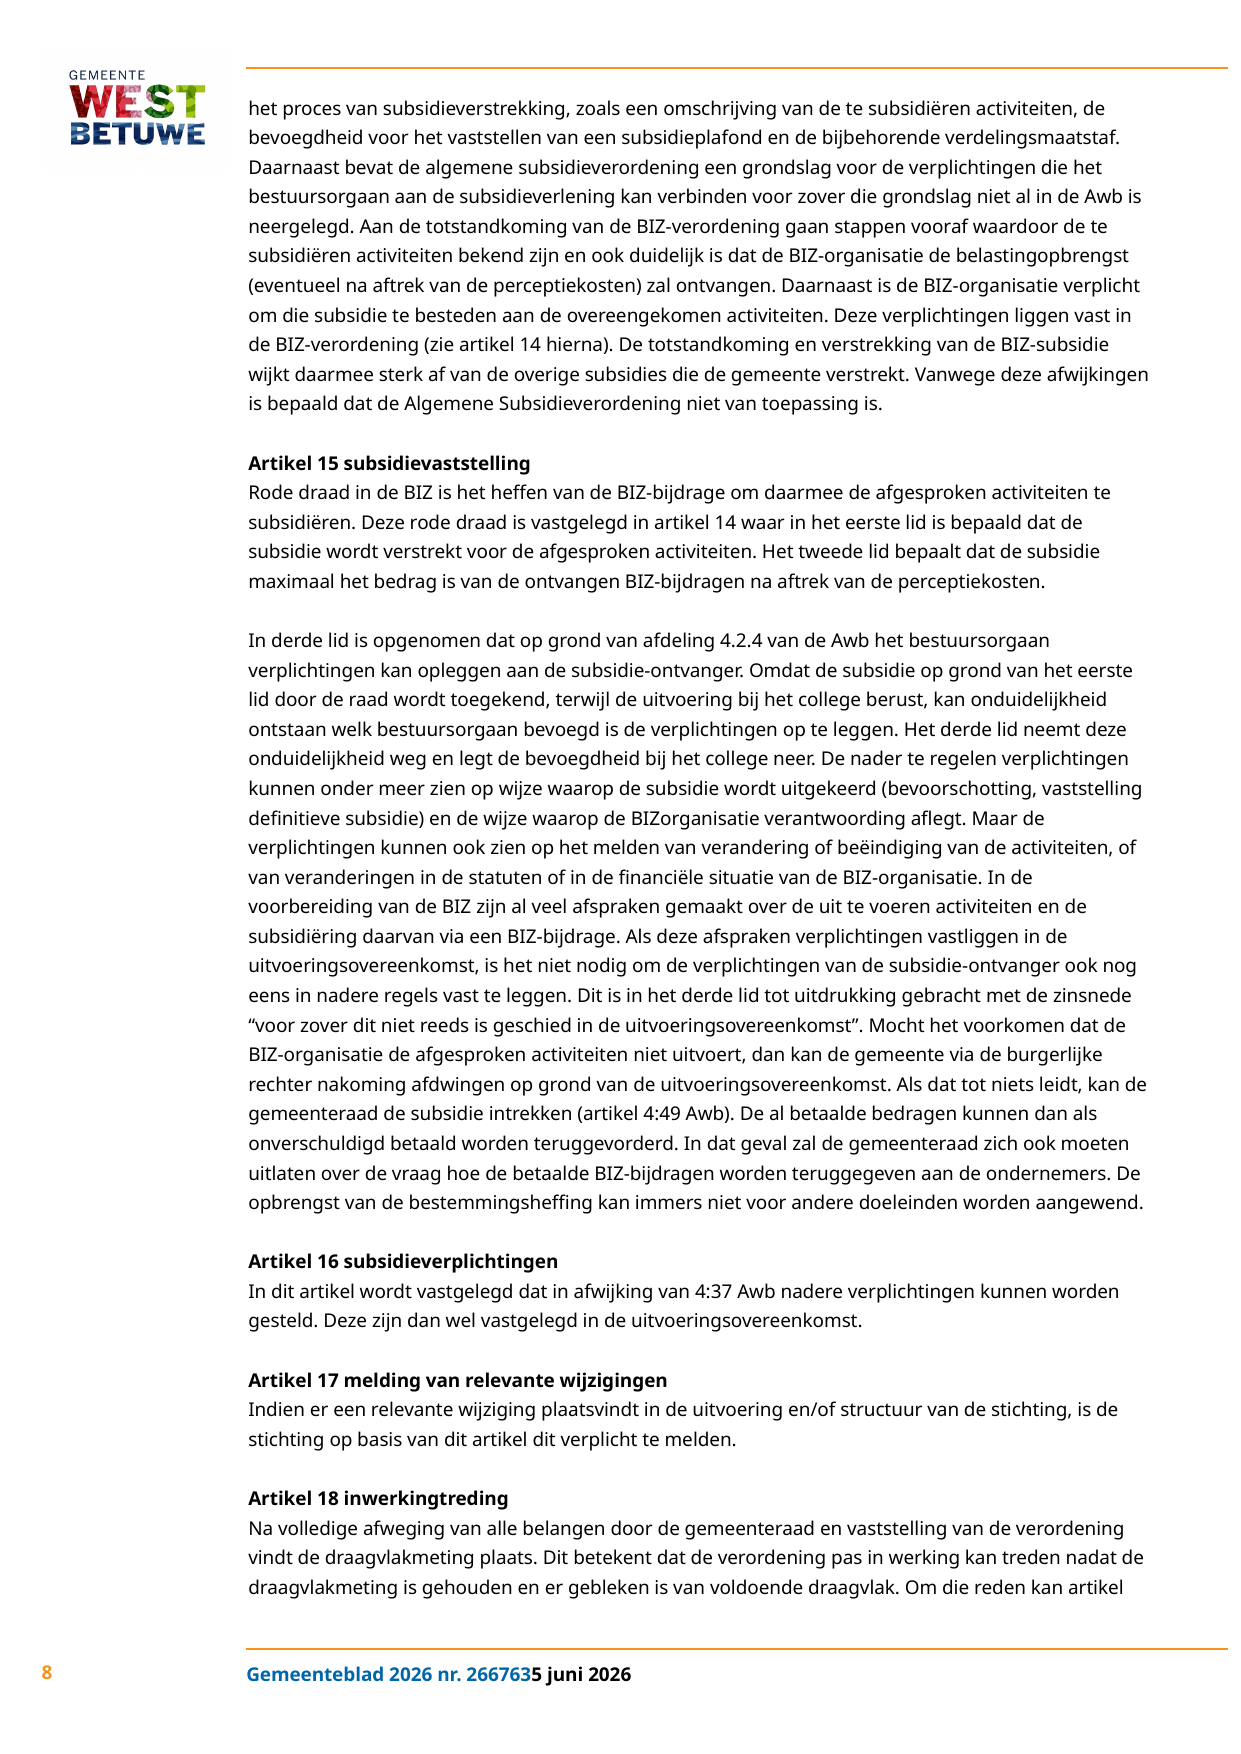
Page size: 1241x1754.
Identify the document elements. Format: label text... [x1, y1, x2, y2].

text In dit artikel wordt vastgelegd dat in afwijking van 4:37 Awb nadere verplichtingen kunnen worden gesteld. Deze zijn dan wel vastgelegd in de uitvoeringsovereenkomst. [248, 1278, 1152, 1333]
text het proces van subsidieverstrekking, zoals een omschrijving van de te subsidiëren activiteiten, de bevoegdheid voor het vaststellen van een subsidieplafond en de bijbehorende verdelingsmaatstaf. Daarnaast bevat de algemene subsidieverordening een grondslag voor de verplichtingen die het bestuursorgaan aan de subsidieverlening kan verbinden voor zover die grondslag niet al in de Awb is neergelegd. Aan de totstandkoming van de BIZ-verordening gaan stappen vooraf waardoor de te subsidiëren activiteiten bekend zijn en ook duidelijk is dat de BIZ-organisatie de belastingopbrengst (eventueel na aftrek van de perceptiekosten) zal ontvangen. Daarnaast is de BIZ-organisatie verplicht om die subsidie te besteden aan de overeengekomen activiteiten. Deze verplichtingen liggen vast in de BIZ-verordening (zie artikel 14 hierna). De totstandkoming en verstrekking van de BIZ-subsidie wijkt daarmee sterk af van de overige subsidies die de gemeente verstrekt. Vanwege deze afwijkingen is bepaald dat de Algemene Subsidieverordening niet van toepassing is. [248, 95, 1152, 416]
text Na volledige afweging van alle belangen door de gemeenteraad en vaststelling van de verordening vindt de draagvlakmeting plaats. Dit betekent dat de verordening pas in werking kan treden nadat de draagvlakmeting is gehouden en er gebleken is van voldoende draagvlak. Om die reden kan artikel [248, 1515, 1152, 1600]
text In derde lid is opgenomen dat op grond van afdeling 4.2.4 van de Awb het bestuursorgaan verplichtingen kan opleggen aan de subsidie-ontvanger. Omdat de subsidie op grond van het eerste lid door de raad wordt toegekend, terwijl de uitvoering bij het college berust, kan onduidelijkheid ontstaan welk bestuursorgaan bevoegd is de verplichtingen op te leggen. Het derde lid neemt deze onduidelijkheid weg en legt de bevoegdheid bij het college neer. De nader te regelen verplichtingen kunnen onder meer zien op wijze waarop de subsidie wordt uitgekeerd (bevoorschotting, vaststelling definitieve subsidie) en de wijze waarop de BIZorganisatie verantwoording aflegt. Maar de verplichtingen kunnen ook zien op het melden van verandering of beëindiging van de activiteiten, of van veranderingen in de statuten of in de financiële situatie van de BIZ-organisatie. In de voorbereiding van de BIZ zijn al veel afspraken gemaakt over de uit te voeren activiteiten en de subsidiëring daarvan via een BIZ-bijdrage. Als deze afspraken verplichtingen vastliggen in de uitvoeringsovereenkomst, is het niet nodig om de verplichtingen van de subsidie-ontvanger ook nog eens in nadere regels vast te leggen. Dit is in het derde lid tot uitdrukking gebracht met de zinsnede “voor zover dit niet reeds is geschied in de uitvoeringsovereenkomst”. Mocht het voorkomen dat de BIZ-organisatie de afgesproken activiteiten niet uitvoert, dan kan de gemeente via de burgerlijke rechter nakoming afdwingen op grond van de uitvoeringsovereenkomst. Als dat tot niets leidt, kan de gemeenteraad de subsidie intrekken (artikel 4:49 Awb). De al betaalde bedragen kunnen dan als onverschuldigd betaald worden teruggevorderd. In dat geval zal de gemeenteraad zich ook moeten uitlaten over de vraag hoe de betaalde BIZ-bijdragen worden teruggegeven aan de ondernemers. De opbrengst van de bestemmingsheffing kan immers niet voor andere doeleinden worden aangewend. [248, 627, 1152, 1215]
text Indien er een relevante wijziging plaatsvindt in de uitvoering en/of structuur van de stichting, is de stichting op basis van dit artikel dit verplicht te melden. [248, 1396, 1152, 1452]
text Artikel 15 subsidievaststelling [248, 450, 1152, 476]
text Rode draad in de BIZ is het heffen van de BIZ-bijdrage om daarmee de afgesproken activiteiten te subsidiëren. Deze rode draad is vastgelegd in artikel 14 waar in het eerste lid is bepaald dat de subsidie wordt verstrekt voor de afgesproken activiteiten. Het tweede lid bepaalt dat de subsidie maximaal het bedrag is van de ontvangen BIZ-bijdragen na aftrek van de perceptiekosten. [248, 479, 1152, 594]
picture [41, 47, 231, 172]
text Artikel 17 melding van relevante wijzigingen [248, 1367, 1152, 1393]
text Artikel 16 subsidieverplichtingen [248, 1248, 1152, 1274]
text Artikel 18 inwerkingtreding [248, 1485, 1152, 1511]
